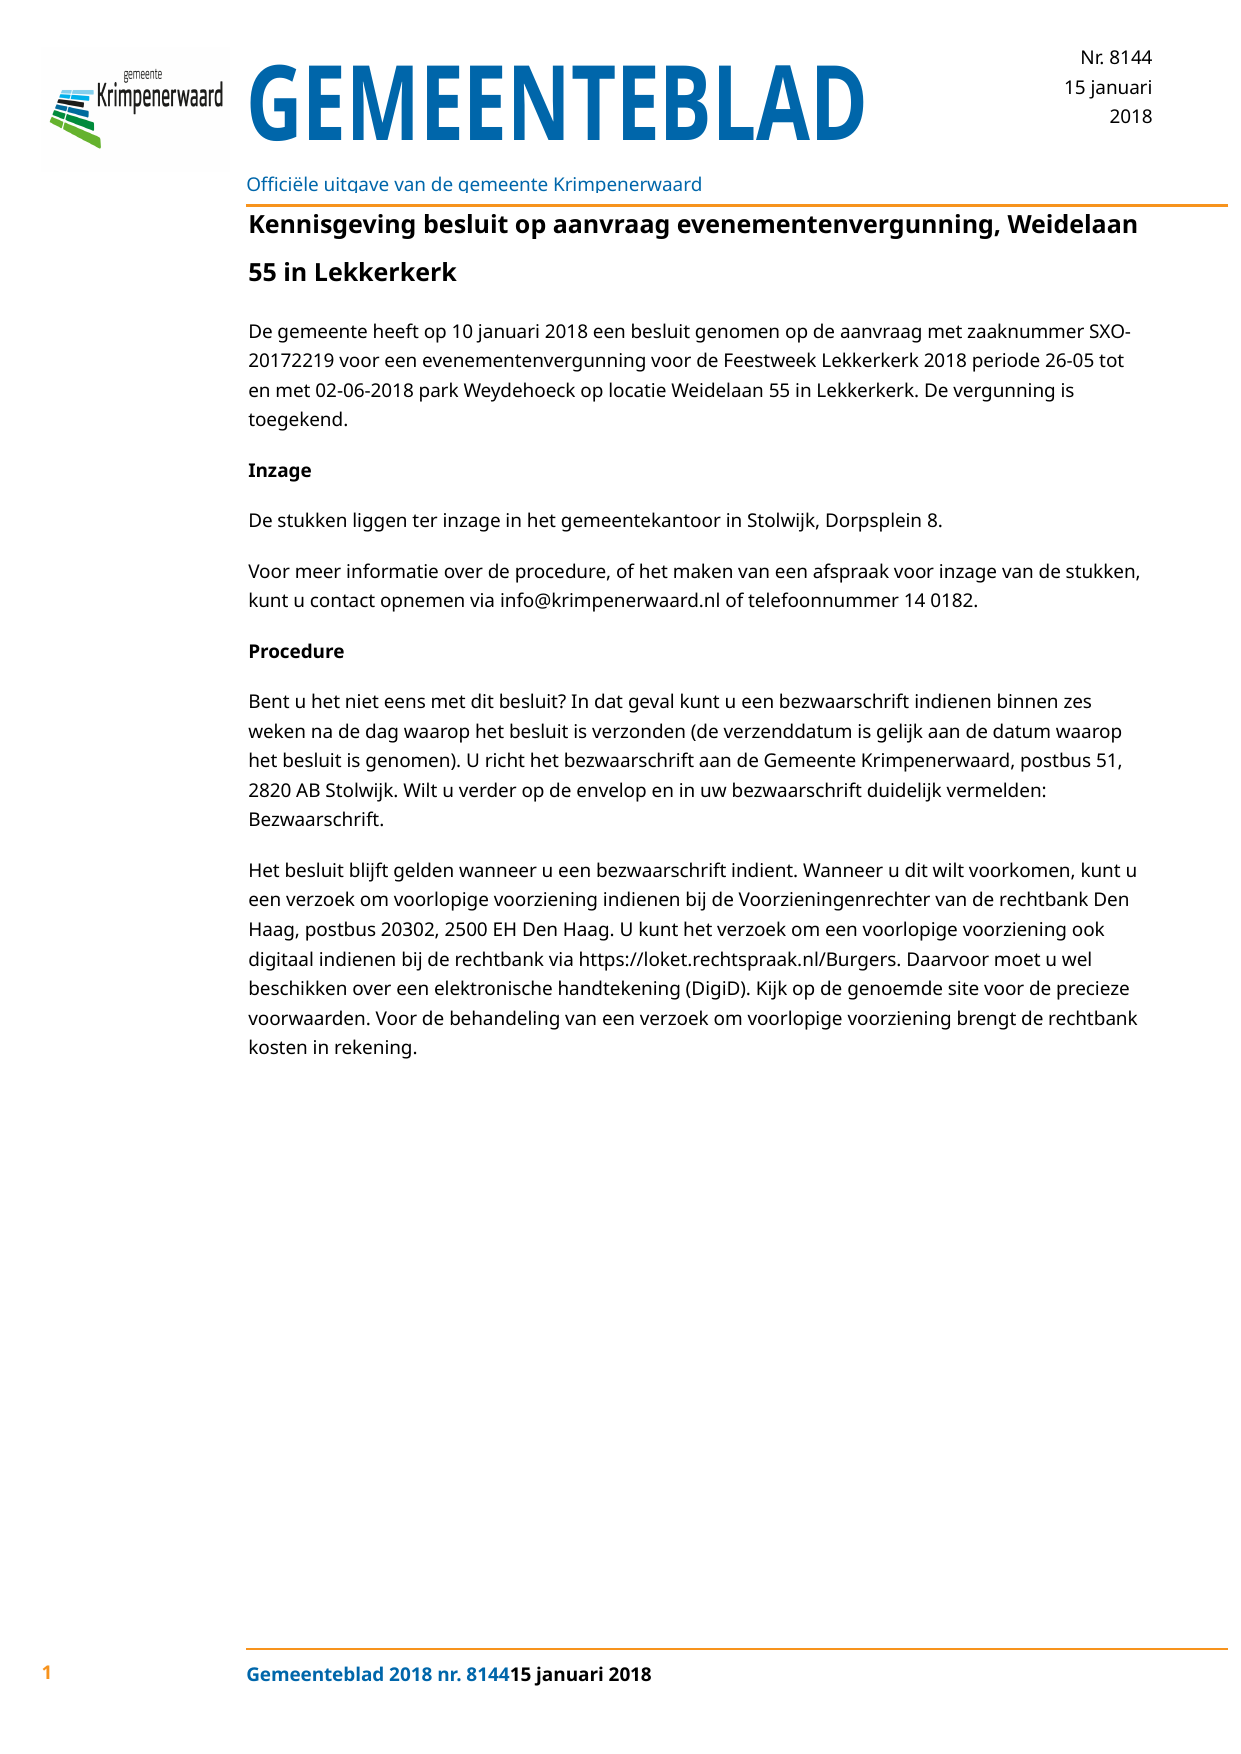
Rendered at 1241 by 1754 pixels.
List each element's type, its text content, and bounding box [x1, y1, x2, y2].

text Inzage [248, 457, 1152, 483]
text Voor meer informatie over de procedure, of het maken van een afspraak voor inzage van de stukken, kunt u contact opnemen via info@krimpenerwaard.nl of telefoonnummer 14 0182. [248, 558, 1152, 613]
text De stukken liggen ter inzage in het gemeentekantoor in Stolwijk, Dorpsplein 8. [248, 507, 1152, 533]
text Bent u het niet eens met dit besluit? In dat geval kunt u een bezwaarschrift indienen binnen zes weken na de dag waarop het besluit is verzonden (de verzenddatum is gelijk aan de datum waarop het besluit is genomen). U richt het bezwaarschrift aan de Gemeente Krimpenerwaard, postbus 51, 2820 AB Stolwijk. Wilt u verder op de envelop en in uw bezwaarschrift duidelijk vermelden: Bezwaarschrift. [248, 688, 1152, 832]
text Procedure [248, 638, 1152, 664]
picture [41, 47, 231, 172]
text Kennisgeving besluit op aanvraag evenementenvergunning, Weidelaan 55 in Lekkerkerk [248, 207, 1152, 288]
text De gemeente heeft op 10 januari 2018 een besluit genomen op de aanvraag met zaaknummer SXO-20172219 voor een evenementenvergunning voor de Feestweek Lekkerkerk 2018 periode 26-05 tot en met 02-06-2018 park Weydehoeck op locatie Weidelaan 55 in Lekkerkerk. De vergunning is toegekend. [248, 318, 1152, 432]
text Het besluit blijft gelden wanneer u een bezwaarschrift indient. Wanneer u dit wilt voorkomen, kunt u een verzoek om voorlopige voorziening indienen bij de Voorzieningenrechter van de rechtbank Den Haag, postbus 20302, 2500 EH Den Haag. U kunt het verzoek om een voorlopige voorziening ook digitaal indienen bij de rechtbank via https://loket.rechtspraak.nl/Burgers. Daarvoor moet u wel beschikken over een elektronische handtekening (DigiD). Kijk op de genoemde site voor de precieze voorwaarden. Voor de behandeling van een verzoek om voorlopige voorziening brengt de rechtbank kosten in rekening. [248, 857, 1152, 1060]
